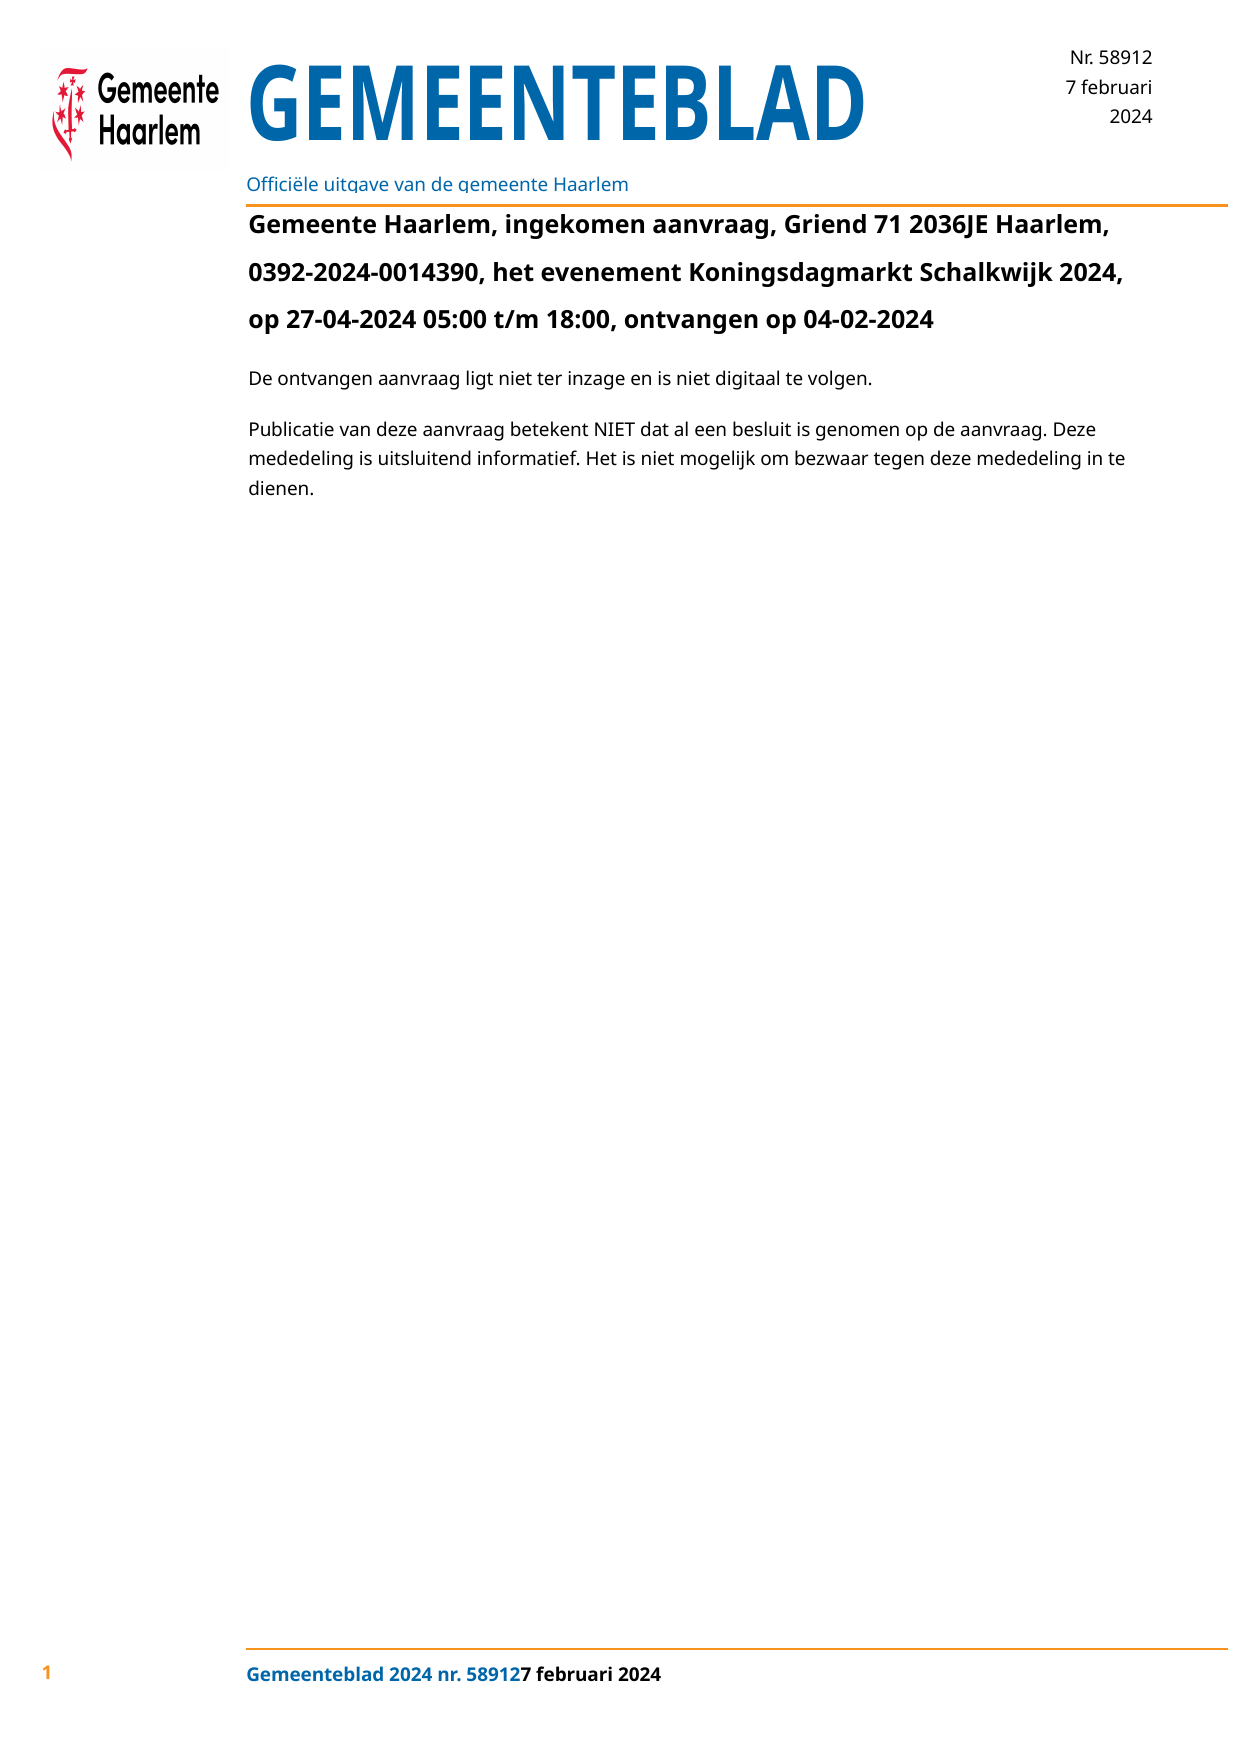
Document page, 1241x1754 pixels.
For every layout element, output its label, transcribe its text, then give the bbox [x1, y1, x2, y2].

picture [41, 47, 231, 172]
text Publicatie van deze aanvraag betekent NIET dat al een besluit is genomen op de aanvraag. Deze mededeling is uitsluitend informatief. Het is niet mogelijk om bezwaar tegen deze mededeling in te dienen. [248, 416, 1152, 501]
text De ontvangen aanvraag ligt niet ter inzage en is niet digitaal te volgen. [248, 366, 1152, 391]
text Gemeente Haarlem, ingekomen aanvraag, Griend 71 2036JE Haarlem, 0392-2024-0014390, het evenement Koningsdagmarkt Schalkwijk 2024, op 27-04-2024 05:00 t/m 18:00, ontvangen op 04-02-2024 [248, 207, 1152, 336]
